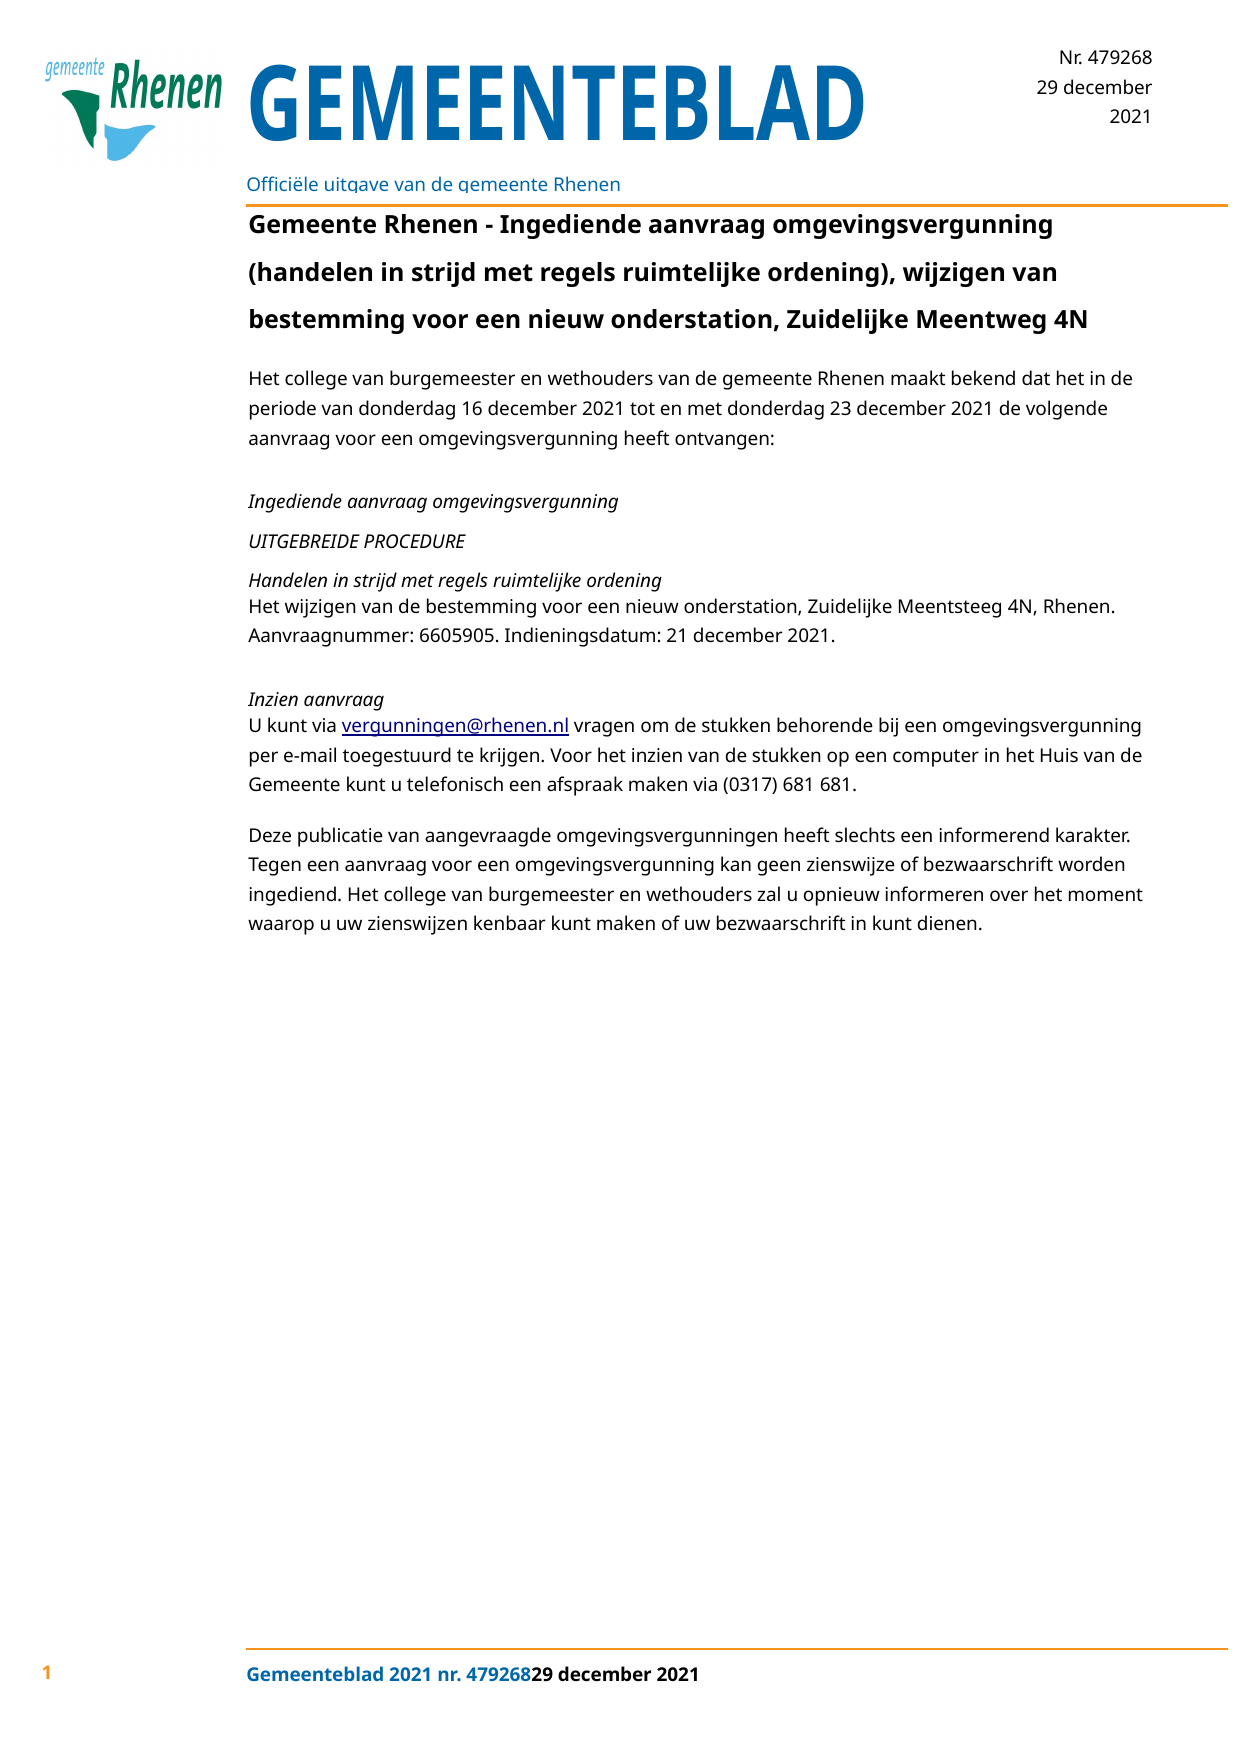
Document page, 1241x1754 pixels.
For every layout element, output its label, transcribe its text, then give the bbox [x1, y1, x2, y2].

text Handelen in strijd met regels ruimtelijke ordening [248, 567, 1152, 593]
text Het wijzigen van de bestemming voor een nieuw onderstation, Zuidelijke Meentsteeg 4N, Rhenen. Aanvraagnummer: 6605905. Indieningsdatum: 21 december 2021. [248, 593, 1152, 648]
text Het college van burgemeester en wethouders van de gemeente Rhenen maakt bekend dat het in de periode van donderdag 16 december 2021 tot en met donderdag 23 december 2021 de volgende aanvraag voor een omgevingsvergunning heeft ontvangen: [248, 366, 1152, 450]
text Deze publicatie van aangevraagde omgevingsvergunningen heeft slechts een informerend karakter. Tegen een aanvraag voor een omgevingsvergunning kan geen zienswijze of bezwaarschrift worden ingediend. Het college van burgemeester en wethouders zal u opnieuw informeren over het moment waarop u uw zienswijzen kenbaar kunt maken of uw bezwaarschrift in kunt dienen. [248, 822, 1152, 936]
text Gemeente Rhenen - Ingediende aanvraag omgevingsvergunning (handelen in strijd met regels ruimtelijke ordening), wijzigen van bestemming voor een nieuw onderstation, Zuidelijke Meentweg 4N [248, 207, 1152, 336]
text U kunt via vergunningen@rhenen.nl vragen om de stukken behorende bij een omgevingsvergunning per e-mail toegestuurd te krijgen. Voor het inzien van de stukken op een computer in het Huis van de Gemeente kunt u telefonisch een afspraak maken via (0317) 681 681. [248, 712, 1152, 797]
text UITGEBREIDE PROCEDURE [248, 528, 1152, 554]
picture [41, 47, 231, 172]
text Inzien aanvraag [248, 686, 1152, 712]
text Ingediende aanvraag omgevingsvergunning [248, 489, 1152, 514]
